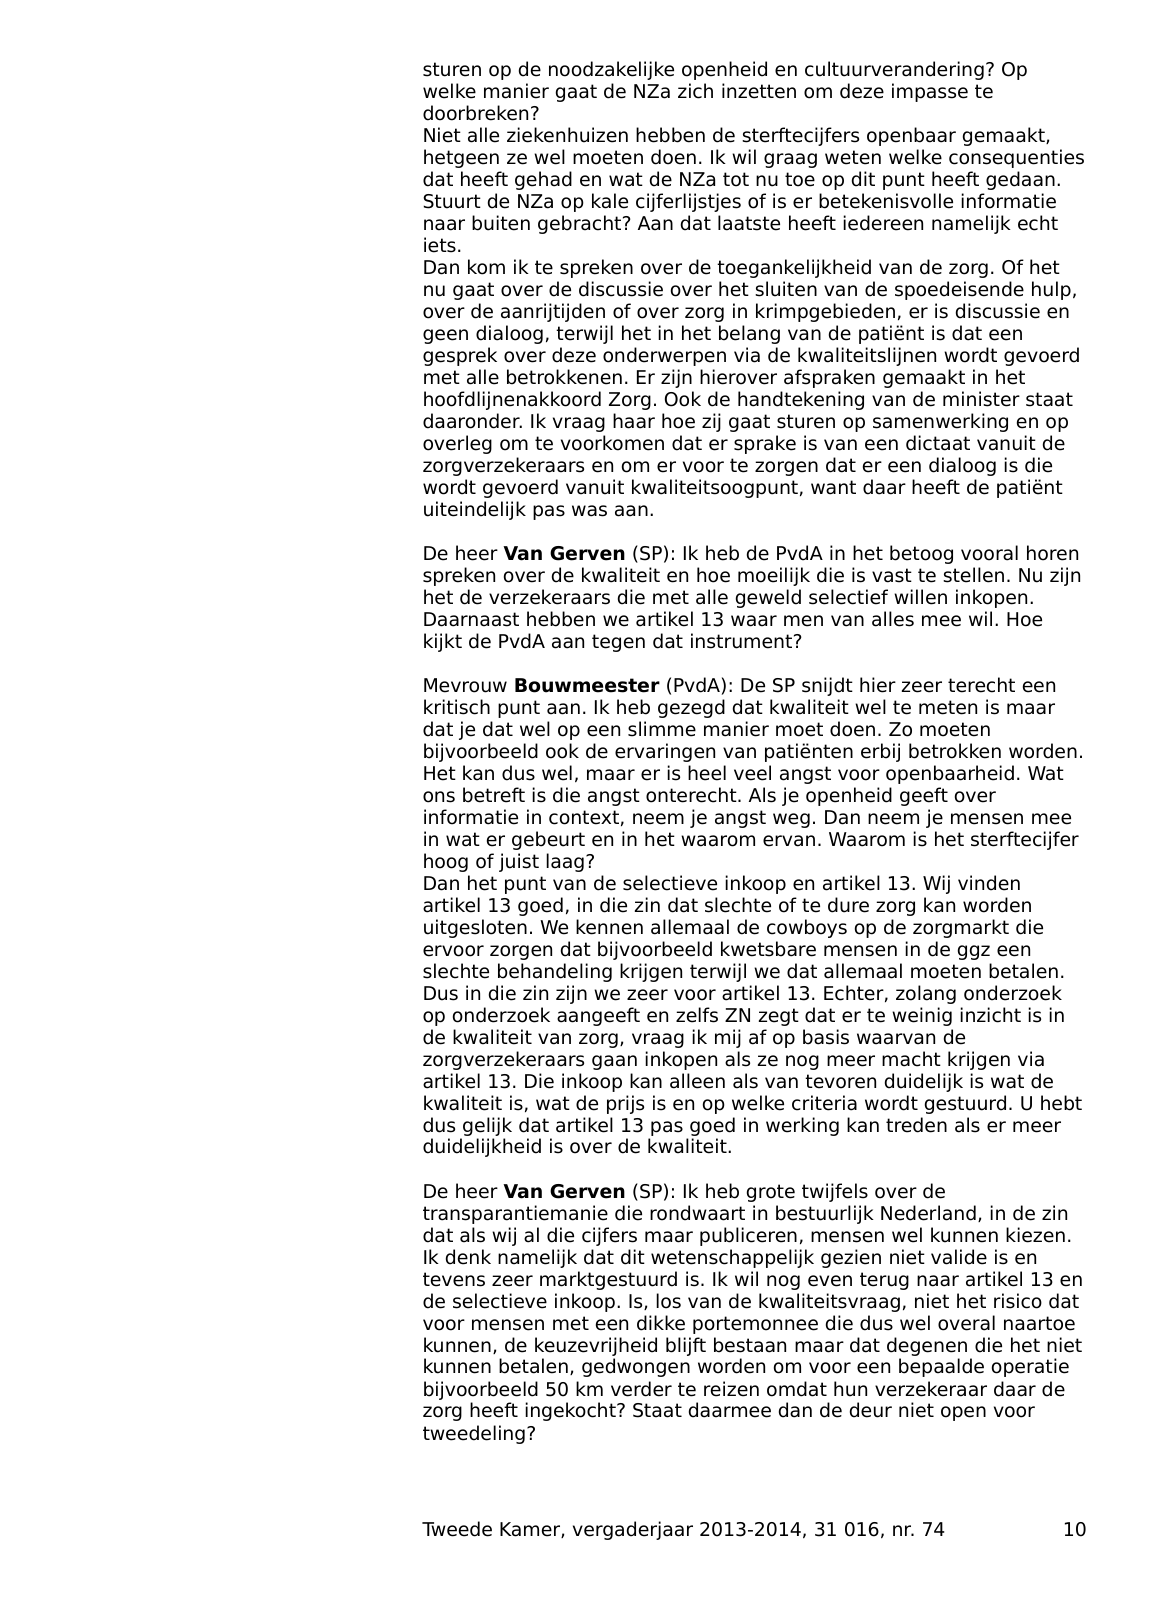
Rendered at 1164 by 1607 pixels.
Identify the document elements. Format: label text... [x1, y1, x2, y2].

text Niet alle ziekenhuizen hebben de sterftecijfers openbaar gemaakt, hetgeen ze wel moeten doen. Ik wil graag weten welke consequenties dat heeft gehad en wat de NZa tot nu toe op dit punt heeft gedaan. Stuurt de NZa op kale cijferlijstjes of is er betekenisvolle informatie naar buiten gebracht? Aan dat laatste heeft iedereen namelijk echt iets. [422, 125, 1087, 257]
text Mevrouw Bouwmeester (PvdA): De SP snijdt hier zeer terecht een kritisch punt aan. Ik heb gezegd dat kwaliteit wel te meten is maar dat je dat wel op een slimme manier moet doen. Zo moeten bijvoorbeeld ook de ervaringen van patiënten erbij betrokken worden. Het kan dus wel, maar er is heel veel angst voor openbaarheid. Wat ons betreft is die angst onterecht. Als je openheid geeft over informatie in context, neem je angst weg. Dan neem je mensen mee in wat er gebeurt en in het waarom ervan. Waarom is het sterftecijfer hoog of juist laag? [422, 675, 1087, 873]
text Dan kom ik te spreken over de toegankelijkheid van de zorg. Of het nu gaat over de discussie over het sluiten van de spoedeisende hulp, over de aanrijtijden of over zorg in krimpgebieden, er is discussie en geen dialoog, terwijl het in het belang van de patiënt is dat een gesprek over deze onderwerpen via de kwaliteitslijnen wordt gevoerd met alle betrokkenen. Er zijn hierover afspraken gemaakt in het hoofdlijnenakkoord Zorg. Ook de handtekening van de minister staat daaronder. Ik vraag haar hoe zij gaat sturen op samenwerking en op overleg om te voorkomen dat er sprake is van een dictaat vanuit de zorgverzekeraars en om er voor te zorgen dat er een dialoog is die wordt gevoerd vanuit kwaliteitsoogpunt, want daar heeft de patiënt uiteindelijk pas was aan. [422, 257, 1087, 521]
text De heer Van Gerven (SP): Ik heb grote twijfels over de transparantiemanie die rondwaart in bestuurlijk Nederland, in de zin dat als wij al die cijfers maar publiceren, mensen wel kunnen kiezen. Ik denk namelijk dat dit wetenschappelijk gezien niet valide is en tevens zeer marktgestuurd is. Ik wil nog even terug naar artikel 13 en de selectieve inkoop. Is, los van de kwaliteitsvraag, niet het risico dat voor mensen met een dikke portemonnee die dus wel overal naartoe kunnen, de keuzevrijheid blijft bestaan maar dat degenen die het niet kunnen betalen, gedwongen worden om voor een bepaalde operatie bijvoorbeeld 50 km verder te reizen omdat hun verzekeraar daar de zorg heeft ingekocht? Staat daarmee dan de deur niet open voor tweedeling? [422, 1181, 1087, 1444]
text De heer Van Gerven (SP): Ik heb de PvdA in het betoog vooral horen spreken over de kwaliteit en hoe moeilijk die is vast te stellen. Nu zijn het de verzekeraars die met alle geweld selectief willen inkopen. Daarnaast hebben we artikel 13 waar men van alles mee wil. Hoe kijkt de PvdA aan tegen dat instrument? [422, 543, 1087, 653]
text sturen op de noodzakelijke openheid en cultuurverandering? Op welke manier gaat de NZa zich inzetten om deze impasse te doorbreken? [422, 59, 1087, 125]
text Dan het punt van de selectieve inkoop en artikel 13. Wij vinden artikel 13 goed, in die zin dat slechte of te dure zorg kan worden uitgesloten. We kennen allemaal de cowboys op de zorgmarkt die ervoor zorgen dat bijvoorbeeld kwetsbare mensen in de ggz een slechte behandeling krijgen terwijl we dat allemaal moeten betalen. Dus in die zin zijn we zeer voor artikel 13. Echter, zolang onderzoek op onderzoek aangeeft en zelfs ZN zegt dat er te weinig inzicht is in de kwaliteit van zorg, vraag ik mij af op basis waarvan de zorgverzekeraars gaan inkopen als ze nog meer macht krijgen via artikel 13. Die inkoop kan alleen als van tevoren duidelijk is wat de kwaliteit is, wat de prijs is en op welke criteria wordt gestuurd. U hebt dus gelijk dat artikel 13 pas goed in werking kan treden als er meer duidelijkheid is over de kwaliteit. [422, 873, 1087, 1158]
